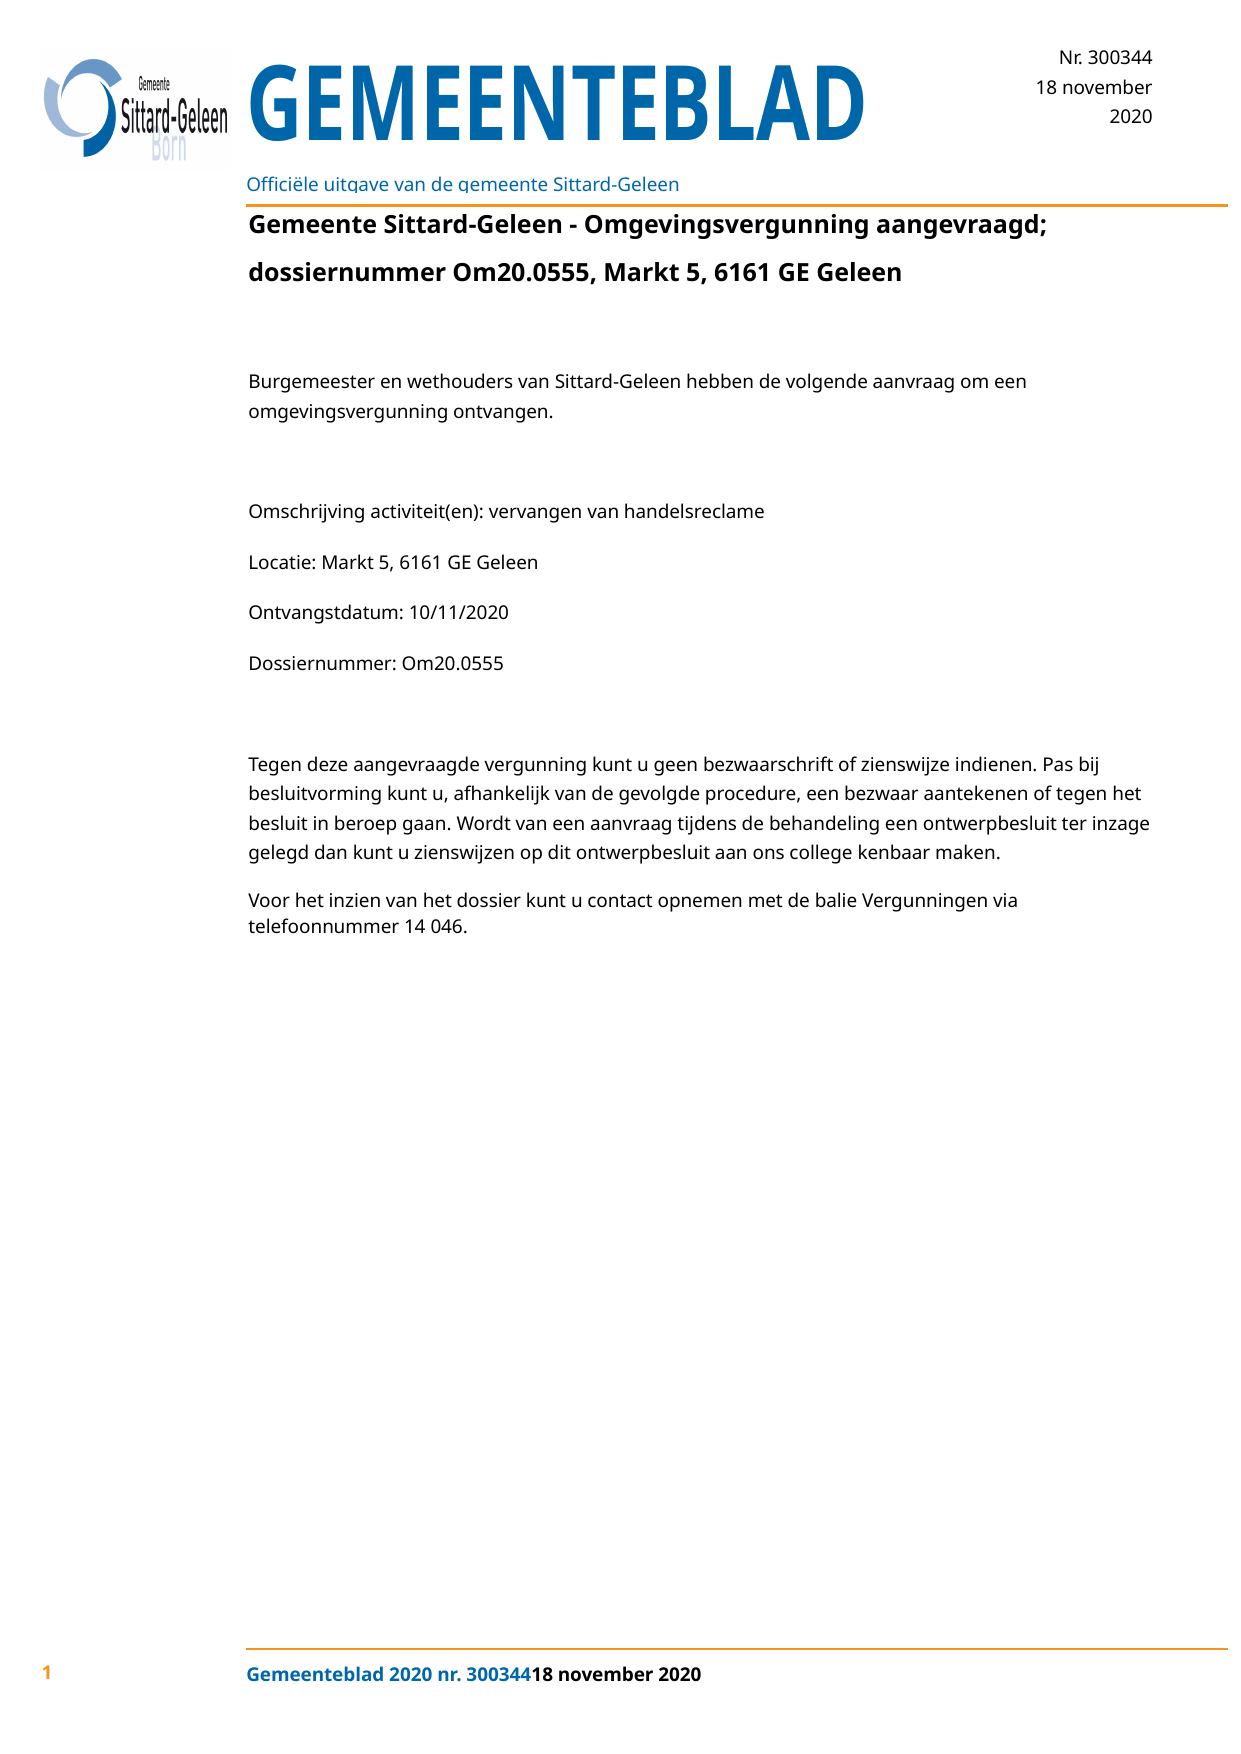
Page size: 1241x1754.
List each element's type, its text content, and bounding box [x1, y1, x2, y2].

picture [41, 47, 231, 172]
text Voor het inzien van het dossier kunt u contact opnemen met de balie Vergunningen via telefoonnummer 14 046. [248, 887, 1152, 939]
text Omschrijving activiteit(en): vervangen van handelsreclame [248, 499, 1152, 524]
text Locatie: Markt 5, 6161 GE Geleen [248, 549, 1152, 575]
text Dossiernummer: Om20.0555 [248, 650, 1152, 676]
text Burgemeester en wethouders van Sittard-Geleen hebben de volgende aanvraag om een omgevingsvergunning ontvangen. [248, 368, 1152, 424]
text Gemeente Sittard-Geleen - Omgevingsvergunning aangevraagd; dossiernummer Om20.0555, Markt 5, 6161 GE Geleen [248, 207, 1152, 288]
text Tegen deze aangevraagde vergunning kunt u geen bezwaarschrift of zienswijze indienen. Pas bij besluitvorming kunt u, afhankelijk van de gevolgde procedure, een bezwaar aantekenen of tegen het besluit in beroep gaan. Wordt van een aanvraag tijdens de behandeling een ontwerpbesluit ter inzage gelegd dan kunt u zienswijzen op dit ontwerpbesluit aan ons college kenbaar maken. [248, 751, 1152, 865]
text Ontvangstdatum: 10/11/2020 [248, 599, 1152, 625]
